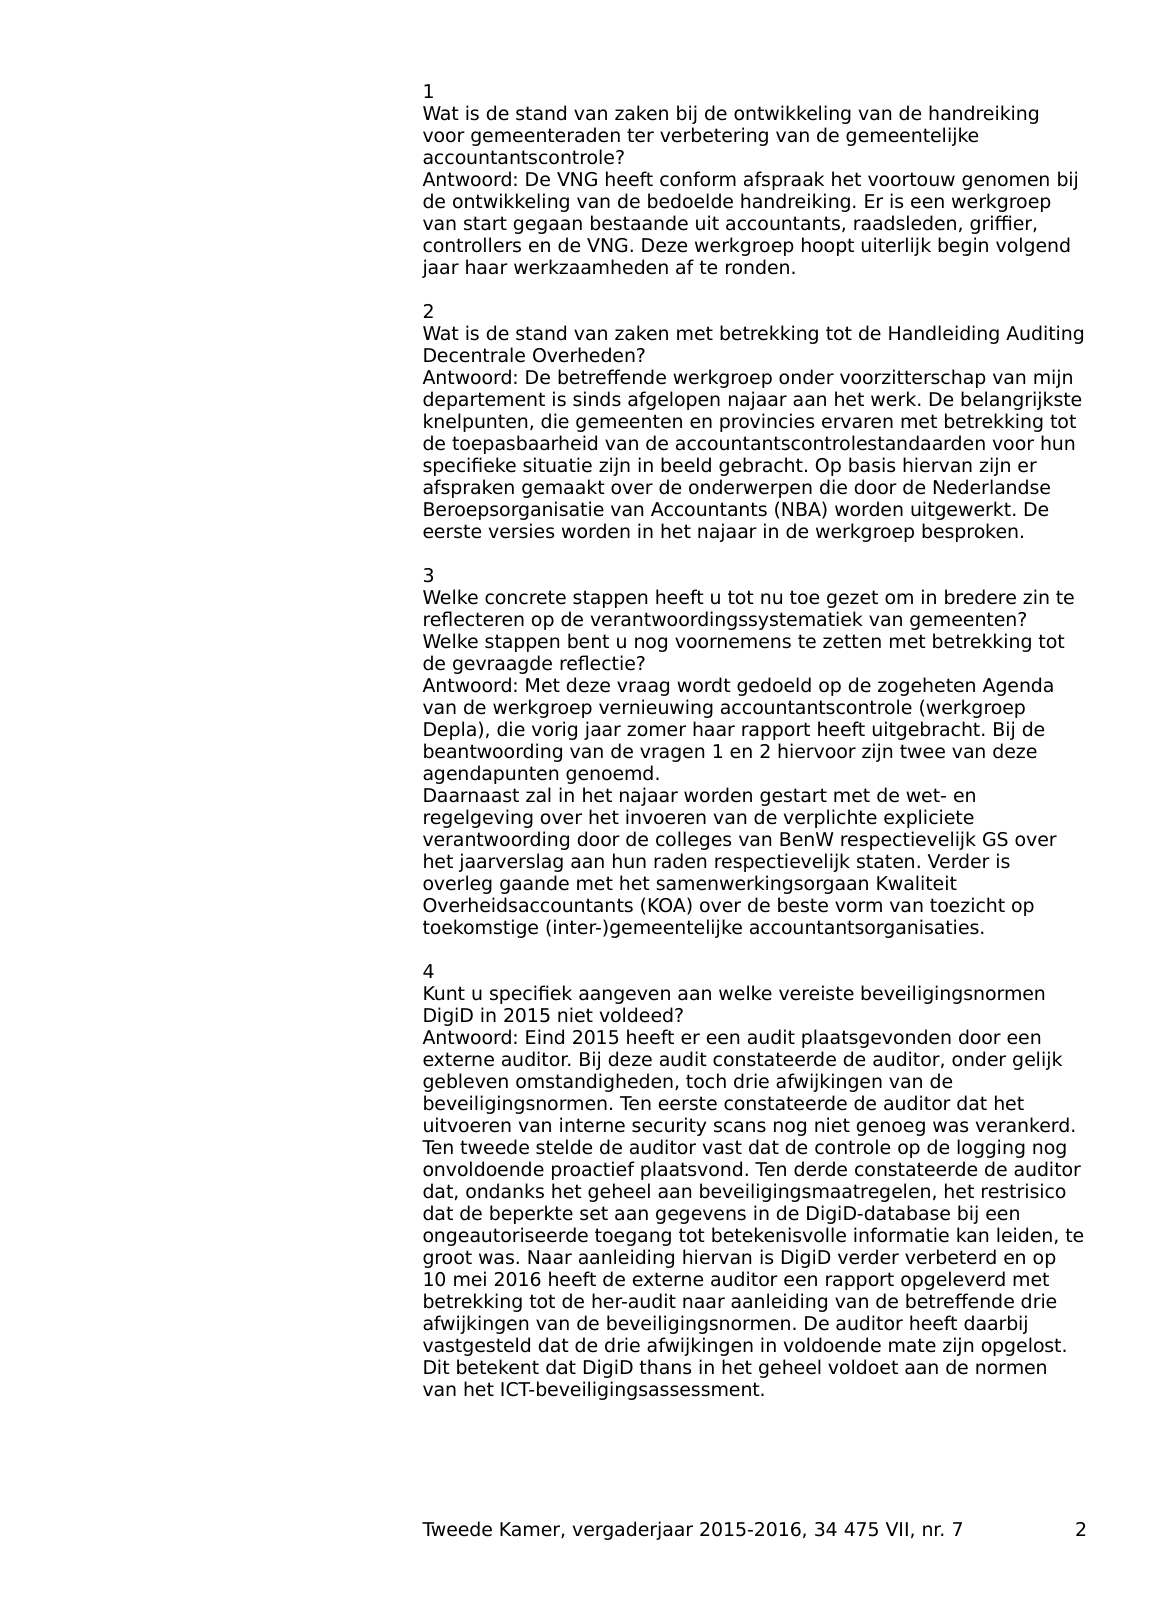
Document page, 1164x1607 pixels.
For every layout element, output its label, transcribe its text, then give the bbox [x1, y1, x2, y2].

text Daarnaast zal in het najaar worden gestart met de wet- en regelgeving over het invoeren van de verplichte expliciete verantwoording door de colleges van BenW respectievelijk GS over het jaarverslag aan hun raden respectievelijk staten. Verder is overleg gaande met het samenwerkingsorgaan Kwaliteit Overheidsaccountants (KOA) over de beste vorm van toezicht op toekomstige (inter-)gemeentelijke accountantsorganisaties. [422, 785, 1087, 939]
text 4 [422, 961, 1087, 983]
text Wat is de stand van zaken bij de ontwikkeling van de handreiking voor gemeenteraden ter verbetering van de gemeentelijke accountantscontrole? [422, 103, 1087, 169]
text 2 [422, 301, 1087, 323]
text Kunt u specifiek aangeven aan welke vereiste beveiligingsnormen DigiD in 2015 niet voldeed? [422, 983, 1087, 1027]
text 3 [422, 565, 1087, 587]
text Antwoord: De betreffende werkgroep onder voorzitterschap van mijn departement is sinds afgelopen najaar aan het werk. De belangrijkste knelpunten, die gemeenten en provincies ervaren met betrekking tot de toepasbaarheid van de accountantscontrolestandaarden voor hun specifieke situatie zijn in beeld gebracht. Op basis hiervan zijn er afspraken gemaakt over de onderwerpen die door de Nederlandse Beroepsorganisatie van Accountants (NBA) worden uitgewerkt. De eerste versies worden in het najaar in de werkgroep besproken. [422, 367, 1087, 543]
text Welke concrete stappen heeft u tot nu toe gezet om in bredere zin te reflecteren op de verantwoordingssystematiek van gemeenten? Welke stappen bent u nog voornemens te zetten met betrekking tot de gevraagde reflectie? [422, 587, 1087, 675]
text Antwoord: Eind 2015 heeft er een audit plaatsgevonden door een externe auditor. Bij deze audit constateerde de auditor, onder gelijk gebleven omstandigheden, toch drie afwijkingen van de beveiligingsnormen. Ten eerste constateerde de auditor dat het uitvoeren van interne security scans nog niet genoeg was verankerd. Ten tweede stelde de auditor vast dat de controle op de logging nog onvoldoende proactief plaatsvond. Ten derde constateerde de auditor dat, ondanks het geheel aan beveiligingsmaatregelen, het restrisico dat de beperkte set aan gegevens in de DigiD-database bij een ongeautoriseerde toegang tot betekenisvolle informatie kan leiden, te groot was. Naar aanleiding hiervan is DigiD verder verbeterd en op 10 mei 2016 heeft de externe auditor een rapport opgeleverd met betrekking tot de her-audit naar aanleiding van de betreffende drie afwijkingen van de beveiligingsnormen. De auditor heeft daarbij vastgesteld dat de drie afwijkingen in voldoende mate zijn opgelost. Dit betekent dat DigiD thans in het geheel voldoet aan de normen van het ICT-beveiligingsassessment. [422, 1027, 1087, 1401]
text Wat is de stand van zaken met betrekking tot de Handleiding Auditing Decentrale Overheden? [422, 323, 1087, 367]
text Antwoord: Met deze vraag wordt gedoeld op de zogeheten Agenda van de werkgroep vernieuwing accountantscontrole (werkgroep Depla), die vorig jaar zomer haar rapport heeft uitgebracht. Bij de beantwoording van de vragen 1 en 2 hiervoor zijn twee van deze agendapunten genoemd. [422, 675, 1087, 785]
text 1 [422, 81, 1087, 103]
text Antwoord: De VNG heeft conform afspraak het voortouw genomen bij de ontwikkeling van de bedoelde handreiking. Er is een werkgroep van start gegaan bestaande uit accountants, raadsleden, griffier, controllers en de VNG. Deze werkgroep hoopt uiterlijk begin volgend jaar haar werkzaamheden af te ronden. [422, 169, 1087, 279]
